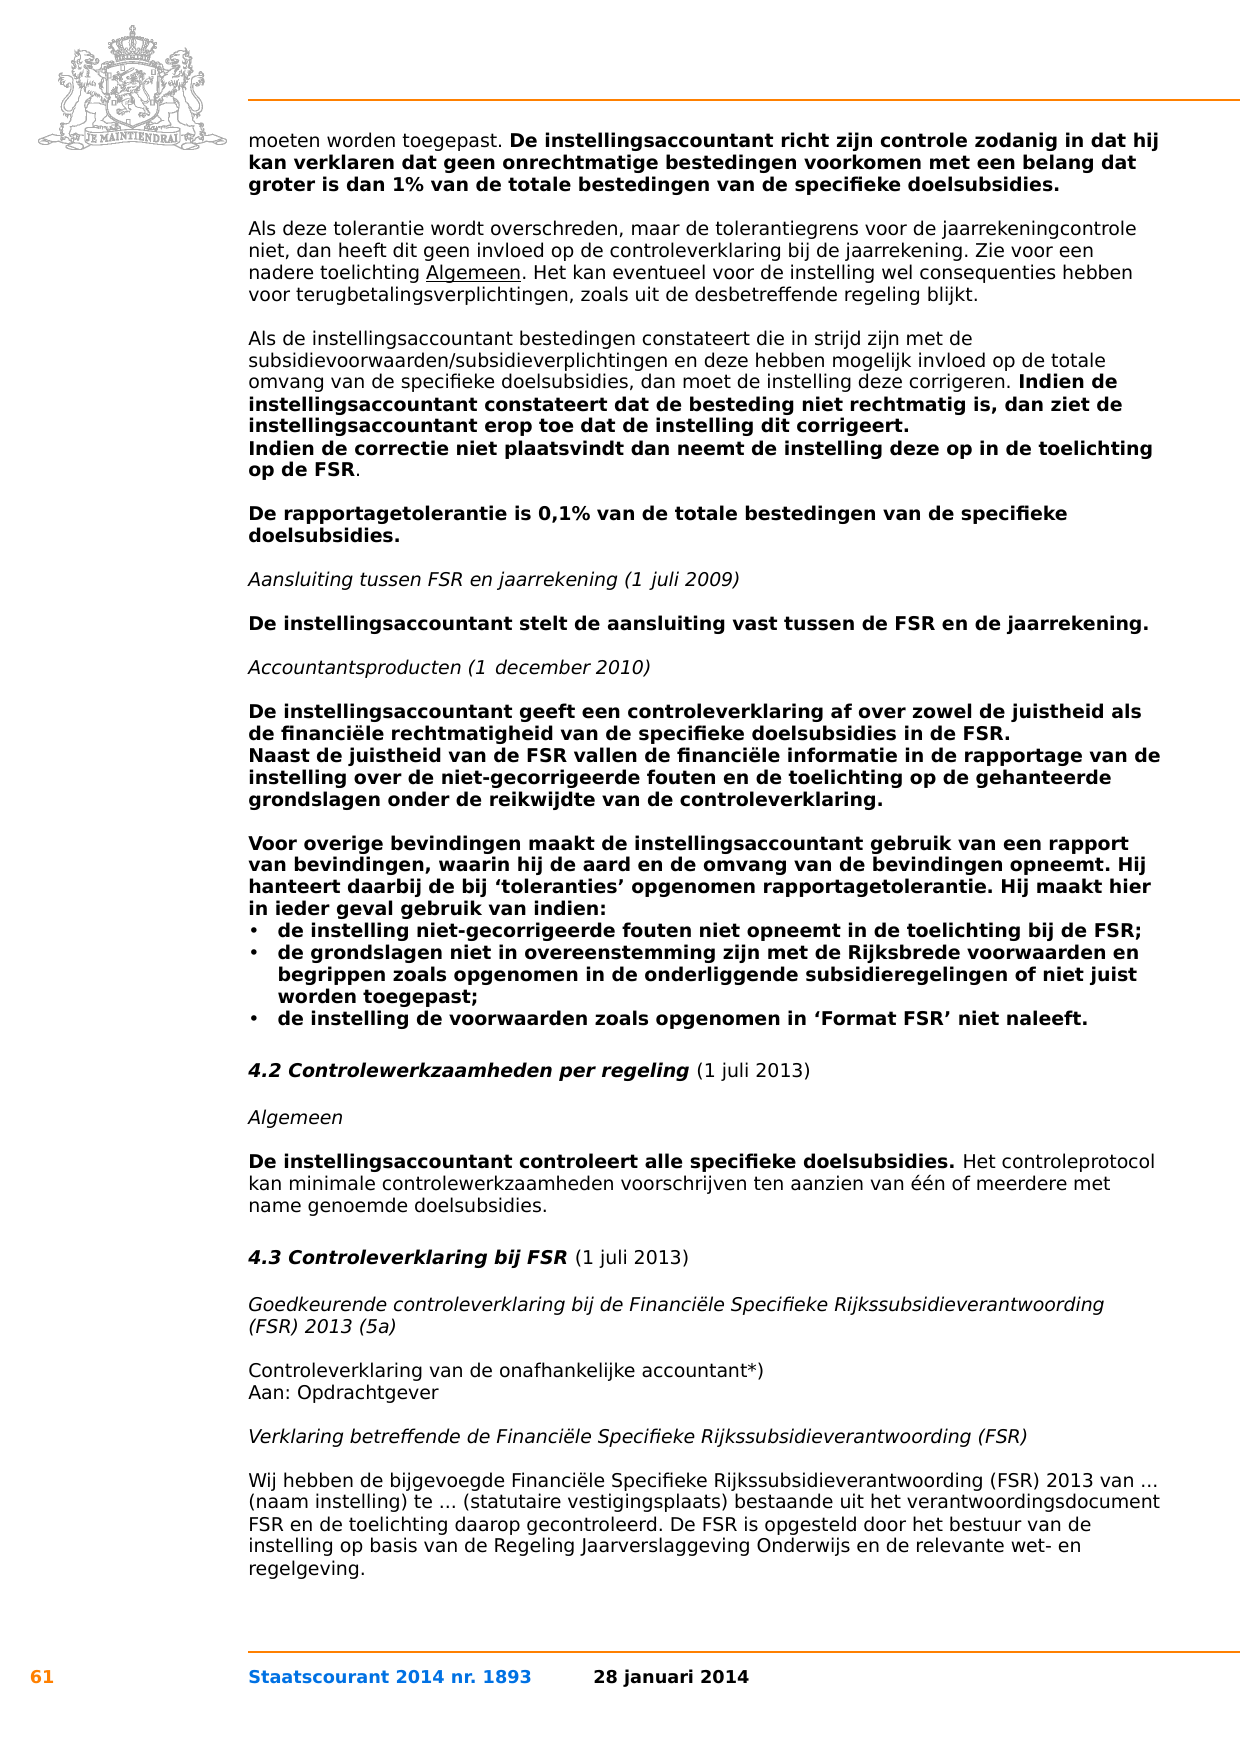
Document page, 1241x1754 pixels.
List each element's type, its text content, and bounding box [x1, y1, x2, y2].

subtitle Verklaring betreffende de Financiële Specifieke Rijkssubsidieverantwoording (FSR) [248, 1426, 1163, 1448]
text Voor overige bevindingen maakt de instellingsaccountant gebruik van een rapport van bevindingen, waarin hij de aard en de omvang van de bevindingen opneemt. Hij hanteert daarbij de bij ‘toleranties’ opgenomen rapportagetolerantie. Hij maakt hier in ieder geval gebruik van indien: [248, 832, 1163, 920]
subtitle Aansluiting tussen FSR en jaarrekening (1 juli 2009) [248, 569, 1163, 591]
text Controleverklaring van de onafhankelijke accountant*) [248, 1360, 1163, 1382]
subtitle Goedkeurende controleverklaring bij de Financiële Specifieke Rijkssubsidieverantwoording (FSR) 2013 (5a) [248, 1294, 1163, 1338]
text De instellingsaccountant stelt de aansluiting vast tussen de FSR en de jaarrekening. [248, 613, 1163, 635]
text Naast de juistheid van de FSR vallen de financiële informatie in de rapportage van de instelling over de niet-gecorrigeerde fouten en de toelichting op de gehanteerde grondslagen onder de reikwijdte van de controleverklaring. [248, 744, 1163, 811]
text • de grondslagen niet in overeenstemming zijn met de Rijksbrede voorwaarden en begrippen zoals opgenomen in de onderliggende subsidieregelingen of niet juist worden toegepast; [248, 942, 1163, 1008]
text • de instelling niet-gecorrigeerde fouten niet opneemt in de toelichting bij de FSR; [248, 920, 1163, 942]
text De instellingsaccountant geeft een controleverklaring af over zowel de juistheid als de financiële rechtmatigheid van de specifieke doelsubsidies in de FSR. [248, 701, 1163, 744]
text Als deze tolerantie wordt overschreden, maar de tolerantiegrens voor de jaarrekeningcontrole niet, dan heeft dit geen invloed op de controleverklaring bij de jaarrekening. Zie voor een nadere toelichting Algemeen. Het kan eventueel voor de instelling wel consequenties hebben voor terugbetalingsverplichtingen, zoals uit de desbetreffende regeling blijkt. [248, 218, 1163, 306]
text Aan: Opdrachtgever [248, 1382, 1163, 1404]
text Wij hebben de bijgevoegde Financiële Specifieke Rijkssubsidieverantwoording (FSR) 2013 van ... (naam instelling) te ... (statutaire vestigingsplaats) bestaande uit het verantwoordingsdocument FSR en de toelichting daarop gecontroleerd. De FSR is opgesteld door het bestuur van de instelling op basis van de Regeling Jaarverslaggeving Onderwijs en de relevante wet- en regelgeving. [248, 1469, 1163, 1579]
text De rapportagetolerantie is 0,1% van de totale bestedingen van de specifieke doelsubsidies. [248, 503, 1163, 547]
picture [38, 25, 227, 150]
text • de instelling de voorwaarden zoals opgenomen in ‘Format FSR’ niet naleeft. [248, 1008, 1163, 1030]
subtitle Accountantsproducten (1 december 2010) [248, 657, 1163, 679]
text Indien de correctie niet plaatsvindt dan neemt de instelling deze op in de toelichting op de FSR. [248, 437, 1163, 481]
subtitle 4.2 Controlewerkzaamheden per regeling (1 juli 2013) [248, 1060, 1163, 1082]
text moeten worden toegepast. De instellingsaccountant richt zijn controle zodanig in dat hij kan verklaren dat geen onrechtmatige bestedingen voorkomen met een belang dat groter is dan 1% van de totale bestedingen van de specifieke doelsubsidies. [248, 130, 1163, 196]
text Als de instellingsaccountant bestedingen constateert die in strijd zijn met de subsidievoorwaarden/subsidieverplichtingen en deze hebben mogelijk invloed op de totale omvang van de specifieke doelsubsidies, dan moet de instelling deze corrigeren. Indien de instellingsaccountant constateert dat de besteding niet rechtmatig is, dan ziet de instellingsaccountant erop toe dat de instelling dit corrigeert. [248, 327, 1163, 437]
subtitle Algemeen [248, 1107, 1163, 1129]
subtitle 4.3 Controleverklaring bij FSR (1 juli 2013) [248, 1247, 1163, 1269]
text De instellingsaccountant controleert alle specifieke doelsubsidies. Het controleprotocol kan minimale controlewerkzaamheden voorschrijven ten aanzien van één of meerdere met name genoemde doelsubsidies. [248, 1151, 1163, 1217]
